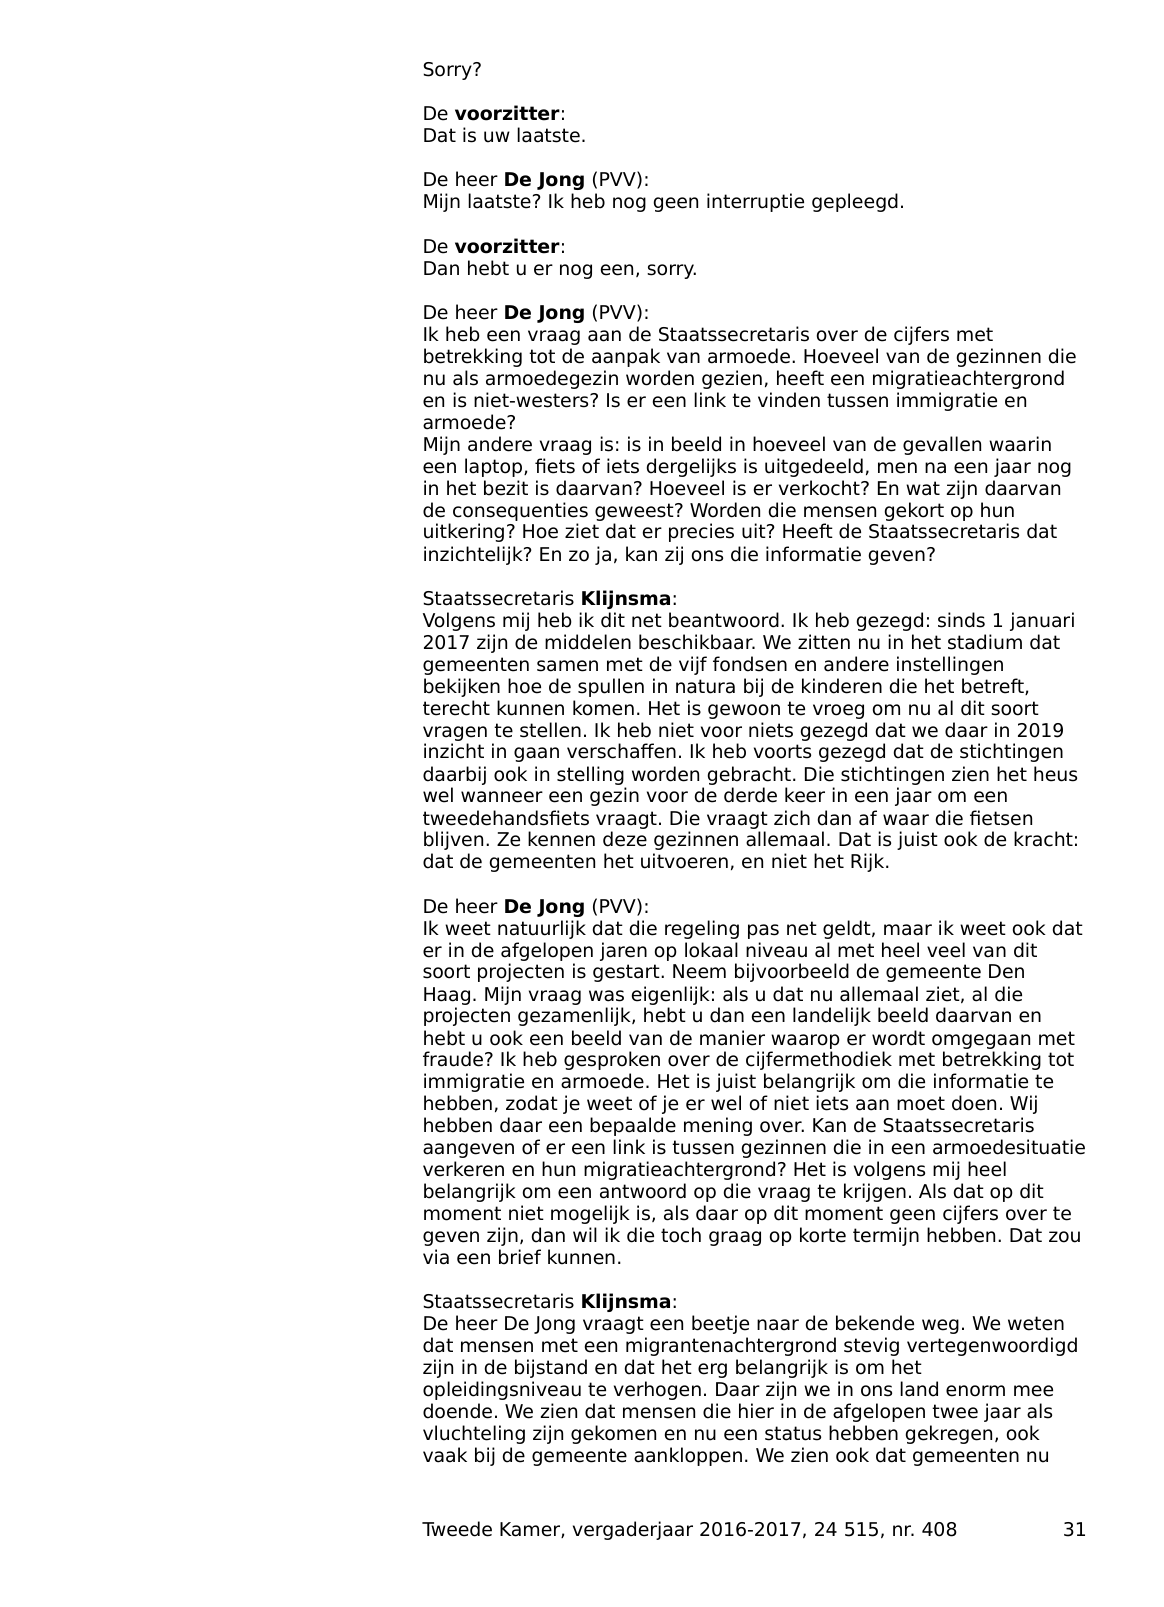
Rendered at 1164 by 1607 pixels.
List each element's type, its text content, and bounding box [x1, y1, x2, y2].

text Dat is uw laatste. [422, 125, 1087, 147]
text De voorzitter: [422, 236, 1087, 257]
text De heer De Jong (PVV): [422, 896, 1087, 917]
text Staatssecretaris Klijnsma: [422, 1291, 1087, 1313]
text Dan hebt u er nog een, sorry. [422, 257, 1087, 279]
text Mijn laatste? Ik heb nog geen interruptie gepleegd. [422, 191, 1087, 213]
text Staatssecretaris Klijnsma: [422, 588, 1087, 609]
text De voorzitter: [422, 103, 1087, 125]
text De heer De Jong (PVV): [422, 302, 1087, 324]
text Volgens mij heb ik dit net beantwoord. Ik heb gezegd: sinds 1 januari 2017 zijn de middelen beschikbaar. We zitten nu in het stadium dat gemeenten samen met de vijf fondsen en andere instellingen bekijken hoe de spullen in natura bij de kinderen die het betreft, terecht kunnen komen. Het is gewoon te vroeg om nu al dit soort vragen te stellen. Ik heb niet voor niets gezegd dat we daar in 2019 inzicht in gaan verschaffen. Ik heb voorts gezegd dat de stichtingen daarbij ook in stelling worden gebracht. Die stichtingen zien het heus wel wanneer een gezin voor de derde keer in een jaar om een tweedehandsfiets vraagt. Die vraagt zich dan af waar die fietsen blijven. Ze kennen deze gezinnen allemaal. Dat is juist ook de kracht: dat de gemeenten het uitvoeren, en niet het Rijk. [422, 609, 1087, 873]
text Ik heb een vraag aan de Staatssecretaris over de cijfers met betrekking tot de aanpak van armoede. Hoeveel van de gezinnen die nu als armoedegezin worden gezien, heeft een migratieachtergrond en is niet-westers? Is er een link te vinden tussen immigratie en armoede? [422, 324, 1087, 433]
text Ik weet natuurlijk dat die regeling pas net geldt, maar ik weet ook dat er in de afgelopen jaren op lokaal niveau al met heel veel van dit soort projecten is gestart. Neem bijvoorbeeld de gemeente Den Haag. Mijn vraag was eigenlijk: als u dat nu allemaal ziet, al die projecten gezamenlijk, hebt u dan een landelijk beeld daarvan en hebt u ook een beeld van de manier waarop er wordt omgegaan met fraude? Ik heb gesproken over de cijfermethodiek met betrekking tot immigratie en armoede. Het is juist belangrijk om die informatie te hebben, zodat je weet of je er wel of niet iets aan moet doen. Wij hebben daar een bepaalde mening over. Kan de Staatssecretaris aangeven of er een link is tussen gezinnen die in een armoedesituatie verkeren en hun migratieachtergrond? Het is volgens mij heel belangrijk om een antwoord op die vraag te krijgen. Als dat op dit moment niet mogelijk is, als daar op dit moment geen cijfers over te geven zijn, dan wil ik die toch graag op korte termijn hebben. Dat zou via een brief kunnen. [422, 917, 1087, 1269]
text De heer De Jong vraagt een beetje naar de bekende weg. We weten dat mensen met een migrantenachtergrond stevig vertegenwoordigd zijn in de bijstand en dat het erg belangrijk is om het opleidingsniveau te verhogen. Daar zijn we in ons land enorm mee doende. We zien dat mensen die hier in de afgelopen twee jaar als vluchteling zijn gekomen en nu een status hebben gekregen, ook vaak bij de gemeente aankloppen. We zien ook dat gemeenten nu [422, 1313, 1087, 1467]
text Sorry? [422, 59, 1087, 81]
text Mijn andere vraag is: is in beeld in hoeveel van de gevallen waarin een laptop, fiets of iets dergelijks is uitgedeeld, men na een jaar nog in het bezit is daarvan? Hoeveel is er verkocht? En wat zijn daarvan de consequenties geweest? Worden die mensen gekort op hun uitkering? Hoe ziet dat er precies uit? Heeft de Staatssecretaris dat inzichtelijk? En zo ja, kan zij ons die informatie geven? [422, 433, 1087, 565]
text De heer De Jong (PVV): [422, 169, 1087, 191]
